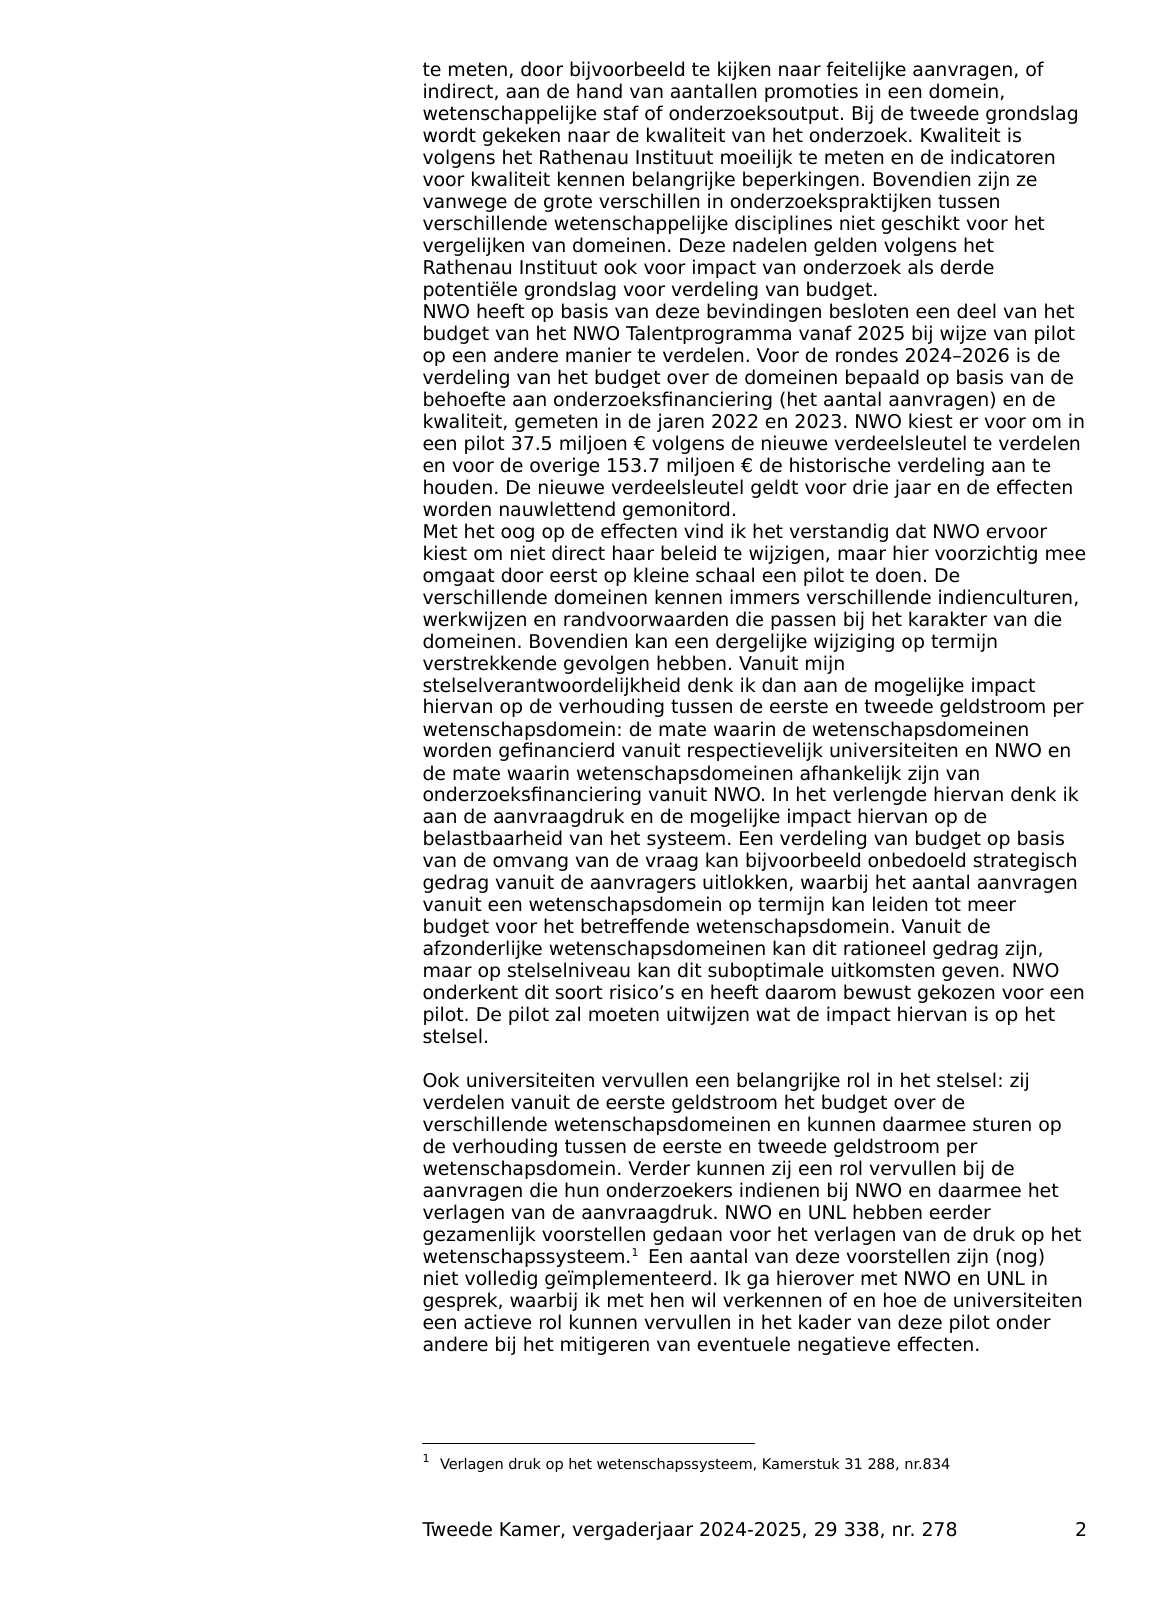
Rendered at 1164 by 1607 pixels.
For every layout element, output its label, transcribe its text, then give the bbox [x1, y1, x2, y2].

text Verlagen druk op het wetenschapssysteem, Kamerstuk 31 288, nr.834 [422, 1452, 1087, 1474]
text NWO heeft op basis van deze bevindingen besloten een deel van het budget van het NWO Talentprogramma vanaf 2025 bij wijze van pilot op een andere manier te verdelen. Voor de rondes 2024–2026 is de verdeling van het budget over de domeinen bepaald op basis van de behoefte aan onderzoeksfinanciering (het aantal aanvragen) en de kwaliteit, gemeten in de jaren 2022 en 2023. NWO kiest er voor om in een pilot 37.5 miljoen € volgens de nieuwe verdeelsleutel te verdelen en voor de overige 153.7 miljoen € de historische verdeling aan te houden. De nieuwe verdeelsleutel geldt voor drie jaar en de effecten worden nauwlettend gemonitord. [422, 301, 1087, 521]
text Ook universiteiten vervullen een belangrijke rol in het stelsel: zij verdelen vanuit de eerste geldstroom het budget over de verschillende wetenschapsdomeinen en kunnen daarmee sturen op de verhouding tussen de eerste en tweede geldstroom per wetenschapsdomein. Verder kunnen zij een rol vervullen bij de aanvragen die hun onderzoekers indienen bij NWO en daarmee het verlagen van de aanvraagdruk. NWO en UNL hebben eerder gezamenlijk voorstellen gedaan voor het verlagen van de druk op het wetenschapssysteem. Een aantal van deze voorstellen zijn (nog) niet volledig geïmplementeerd. Ik ga hierover met NWO en UNL in gesprek, waarbij ik met hen wil verkennen of en hoe de universiteiten een actieve rol kunnen vervullen in het kader van deze pilot onder andere bij het mitigeren van eventuele negatieve effecten. [422, 1070, 1087, 1356]
text te meten, door bijvoorbeeld te kijken naar feitelijke aanvragen, of indirect, aan de hand van aantallen promoties in een domein, wetenschappelijke staf of onderzoeksoutput. Bij de tweede grondslag wordt gekeken naar de kwaliteit van het onderzoek. Kwaliteit is volgens het Rathenau Instituut moeilijk te meten en de indicatoren voor kwaliteit kennen belangrijke beperkingen. Bovendien zijn ze vanwege de grote verschillen in onderzoekspraktijken tussen verschillende wetenschappelijke disciplines niet geschikt voor het vergelijken van domeinen. Deze nadelen gelden volgens het Rathenau Instituut ook voor impact van onderzoek als derde potentiële grondslag voor verdeling van budget. [422, 59, 1087, 301]
text Met het oog op de effecten vind ik het verstandig dat NWO ervoor kiest om niet direct haar beleid te wijzigen, maar hier voorzichtig mee omgaat door eerst op kleine schaal een pilot te doen. De verschillende domeinen kennen immers verschillende indienculturen, werkwijzen en randvoorwaarden die passen bij het karakter van die domeinen. Bovendien kan een dergelijke wijziging op termijn verstrekkende gevolgen hebben. Vanuit mijn stelselverantwoordelijkheid denk ik dan aan de mogelijke impact hiervan op de verhouding tussen de eerste en tweede geldstroom per wetenschapsdomein: de mate waarin de wetenschapsdomeinen worden gefinancierd vanuit respectievelijk universiteiten en NWO en de mate waarin wetenschapsdomeinen afhankelijk zijn van onderzoeksfinanciering vanuit NWO. In het verlengde hiervan denk ik aan de aanvraagdruk en de mogelijke impact hiervan op de belastbaarheid van het systeem. Een verdeling van budget op basis van de omvang van de vraag kan bijvoorbeeld onbedoeld strategisch gedrag vanuit de aanvragers uitlokken, waarbij het aantal aanvragen vanuit een wetenschapsdomein op termijn kan leiden tot meer budget voor het betreffende wetenschapsdomein. Vanuit de afzonderlijke wetenschapsdomeinen kan dit rationeel gedrag zijn, maar op stelselniveau kan dit suboptimale uitkomsten geven. NWO onderkent dit soort risico’s en heeft daarom bewust gekozen voor een pilot. De pilot zal moeten uitwijzen wat de impact hiervan is op het stelsel. [422, 521, 1087, 1048]
